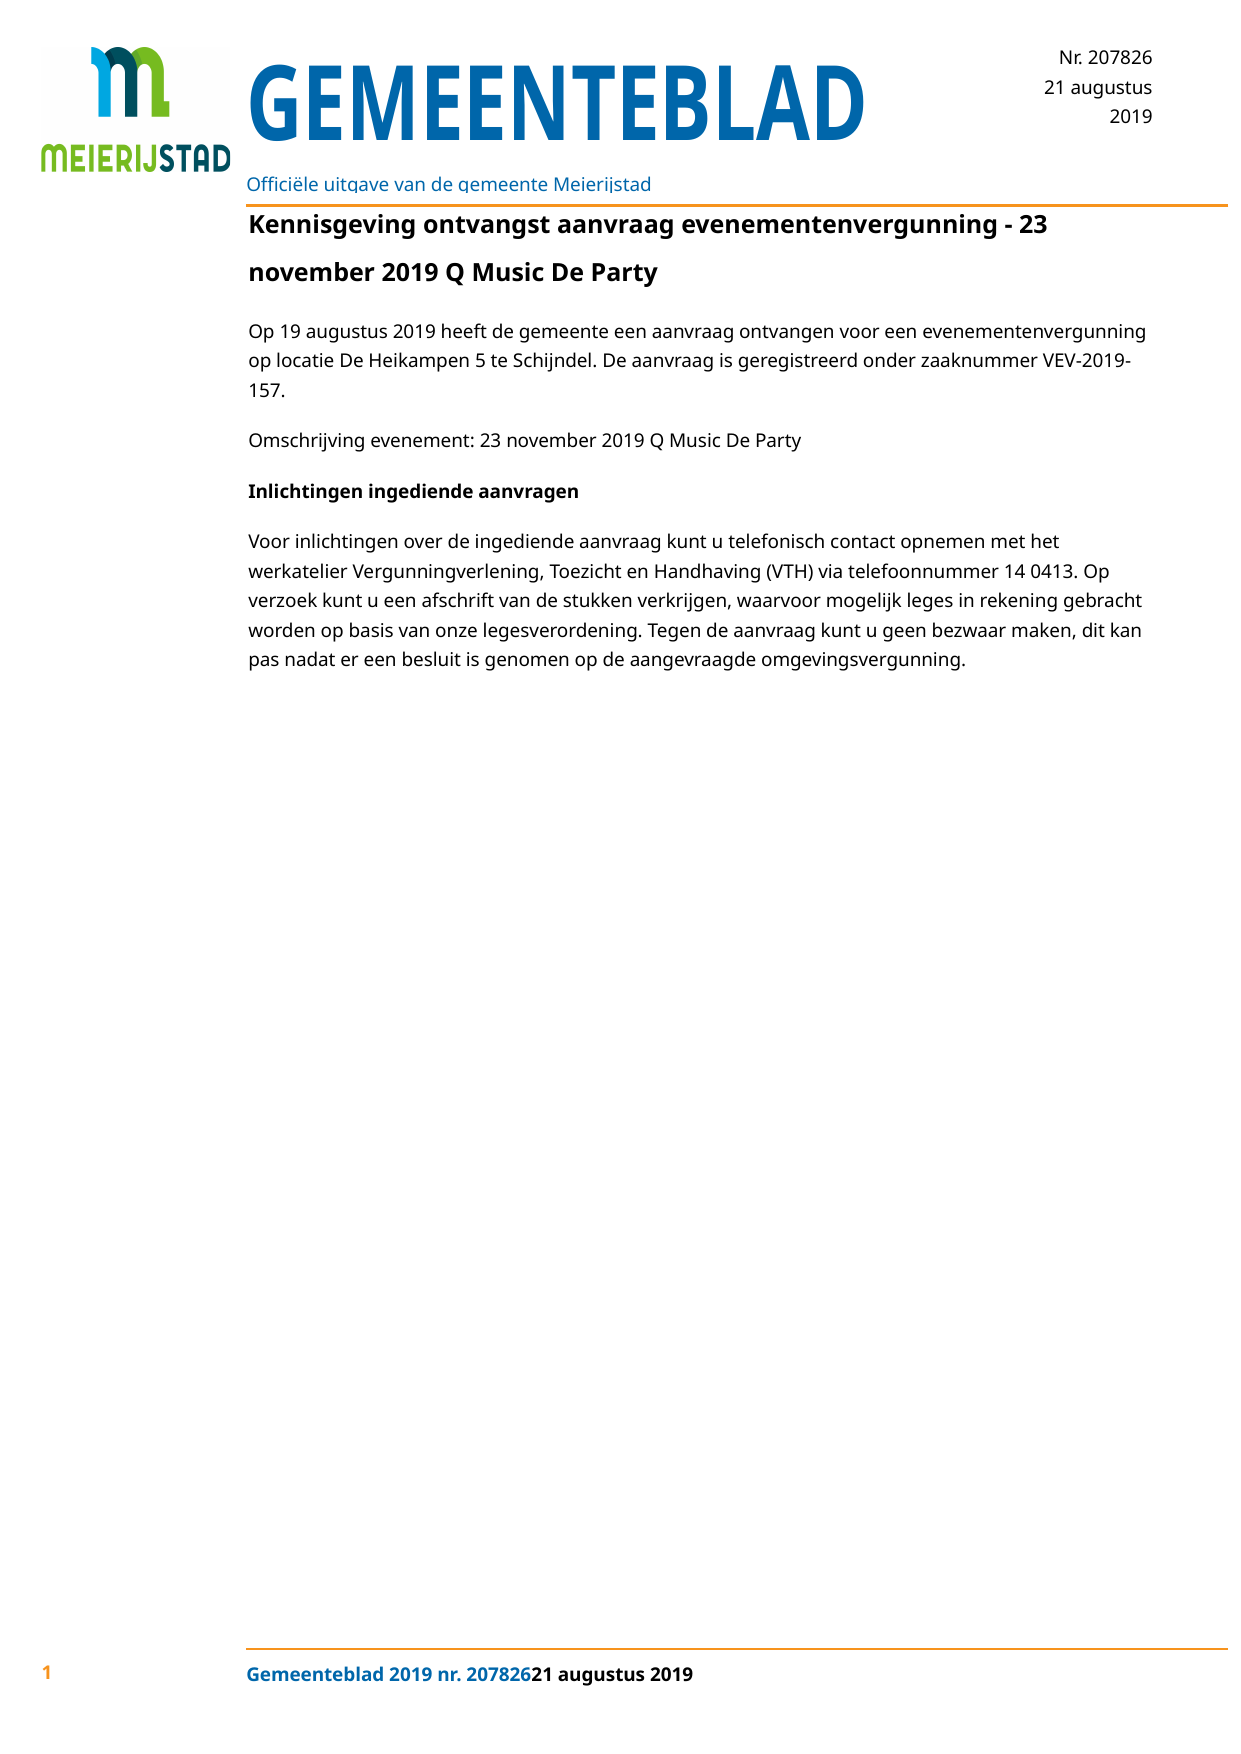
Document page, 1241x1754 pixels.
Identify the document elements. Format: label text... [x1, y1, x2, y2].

text Op 19 augustus 2019 heeft de gemeente een aanvraag ontvangen voor een evenementenvergunning op locatie De Heikampen 5 te Schijndel. De aanvraag is geregistreerd onder zaaknummer VEV-2019-157. [248, 318, 1152, 403]
text Kennisgeving ontvangst aanvraag evenementenvergunning - 23 november 2019 Q Music De Party [248, 207, 1152, 288]
text Inlichtingen ingediende aanvragen [248, 478, 1152, 504]
text Voor inlichtingen over de ingediende aanvraag kunt u telefonisch contact opnemen met het werkatelier Vergunningverlening, Toezicht en Handhaving (VTH) via telefoonnummer 14 0413. Op verzoek kunt u een afschrift van de stukken verkrijgen, waarvoor mogelijk leges in rekening gebracht worden op basis van onze legesverordening. Tegen de aanvraag kunt u geen bezwaar maken, dit kan pas nadat er een besluit is genomen op de aangevraagde omgevingsvergunning. [248, 528, 1152, 672]
picture [41, 47, 231, 172]
text Omschrijving evenement: 23 november 2019 Q Music De Party [248, 427, 1152, 453]
